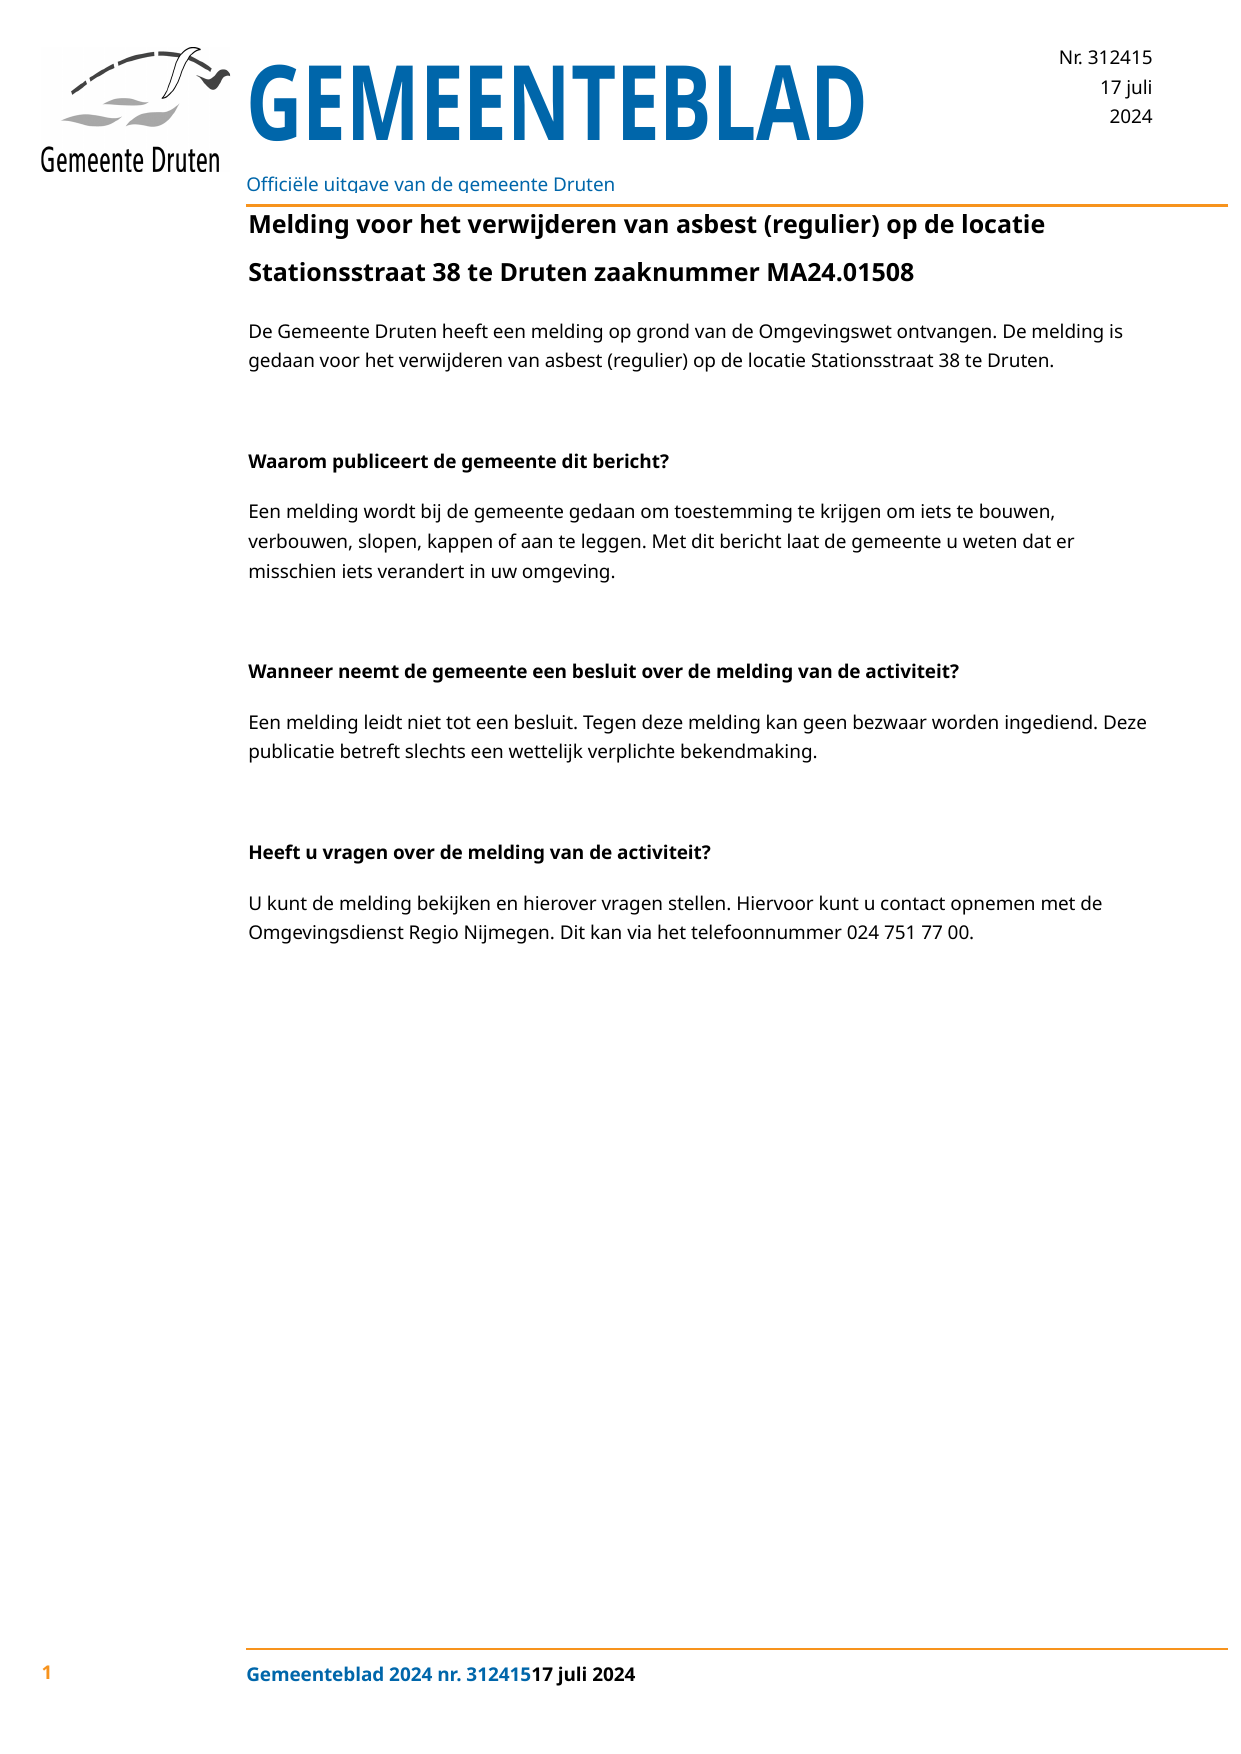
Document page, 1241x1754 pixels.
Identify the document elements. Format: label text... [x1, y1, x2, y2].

text Een melding wordt bij de gemeente gedaan om toestemming te krijgen om iets te bouwen, verbouwen, slopen, kappen of aan te leggen. Met dit bericht laat de gemeente u weten dat er misschien iets verandert in uw omgeving. [248, 499, 1152, 584]
text Wanneer neemt de gemeente een besluit over de melding van de activiteit? [248, 659, 1152, 684]
picture [41, 47, 231, 172]
text Melding voor het verwijderen van asbest (regulier) op de locatie Stationsstraat 38 te Druten zaaknummer MA24.01508 [248, 207, 1152, 288]
text Een melding leidt niet tot een besluit. Tegen deze melding kan geen bezwaar worden ingediend. Deze publicatie betreft slechts een wettelijk verplichte bekendmaking. [248, 709, 1152, 764]
text Waarom publiceert de gemeente dit bericht? [248, 448, 1152, 474]
text U kunt de melding bekijken en hierover vragen stellen. Hiervoor kunt u contact opnemen met de Omgevingsdienst Regio Nijmegen. Dit kan via het telefoonnummer 024 751 77 00. [248, 890, 1152, 945]
text Heeft u vragen over de melding van de activiteit? [248, 839, 1152, 865]
text De Gemeente Druten heeft een melding op grond van de Omgevingswet ontvangen. De melding is gedaan voor het verwijderen van asbest (regulier) op de locatie Stationsstraat 38 te Druten. [248, 318, 1152, 373]
